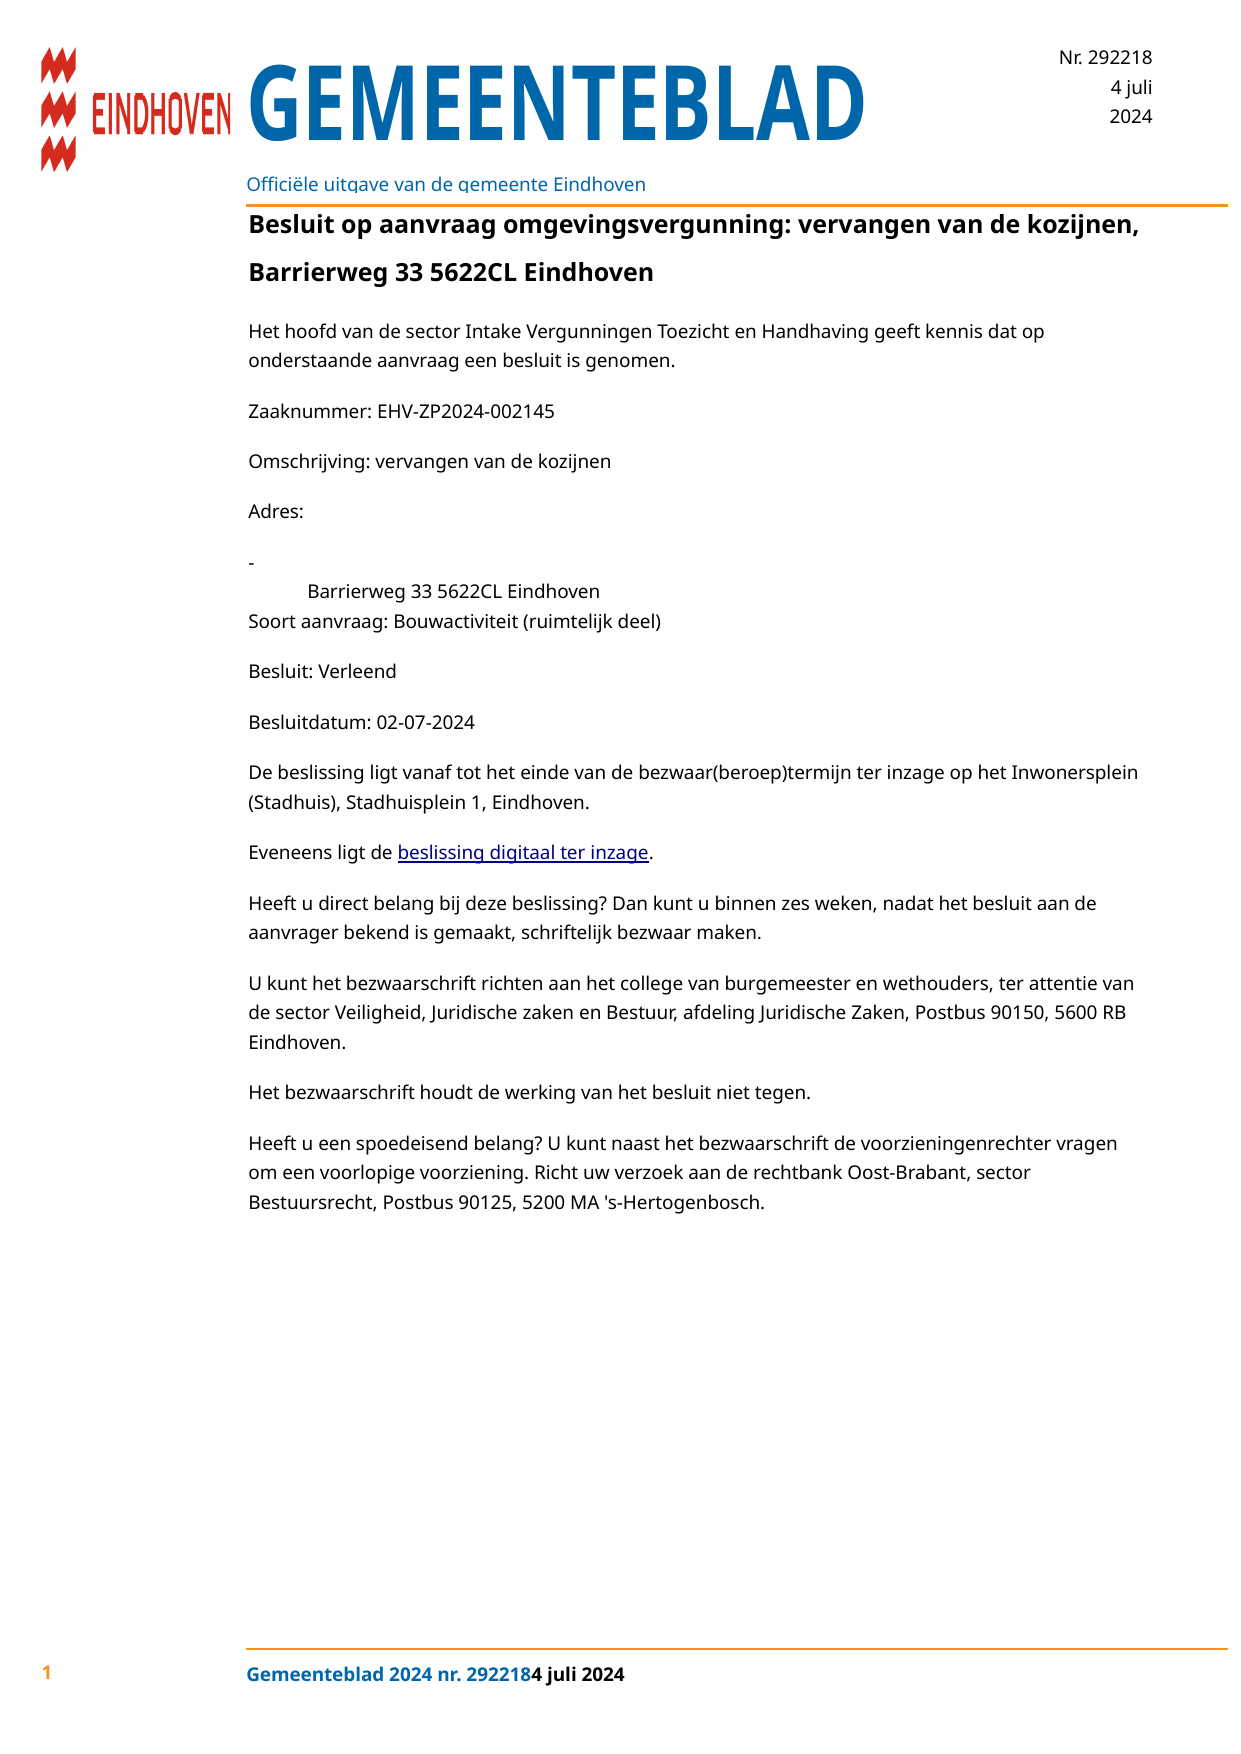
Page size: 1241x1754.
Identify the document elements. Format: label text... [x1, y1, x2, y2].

text Heeft u direct belang bij deze beslissing? Dan kunt u binnen zes weken, nadat het besluit aan de aanvrager bekend is gemaakt, schriftelijk bezwaar maken. [248, 890, 1152, 945]
text Besluit op aanvraag omgevingsvergunning: vervangen van de kozijnen, Barrierweg 33 5622CL Eindhoven [248, 207, 1152, 288]
text Soort aanvraag: Bouwactiviteit (ruimtelijk deel) [248, 608, 1152, 634]
text Het hoofd van de sector Intake Vergunningen Toezicht en Handhaving geeft kennis dat op onderstaande aanvraag een besluit is genomen. [248, 318, 1152, 373]
text Eveneens ligt de beslissing digitaal ter inzage. [248, 839, 1152, 865]
text Het bezwaarschrift houdt de werking van het besluit niet tegen. [248, 1079, 1152, 1105]
text Omschrijving: vervangen van de kozijnen [248, 448, 1152, 474]
text Besluitdatum: 02-07-2024 [248, 709, 1152, 735]
text Besluit: Verleend [248, 659, 1152, 684]
text Zaaknummer: EHV-ZP2024-002145 [248, 398, 1152, 424]
text U kunt het bezwaarschrift richten aan het college van burgemeester en wethouders, ter attentie van de sector Veiligheid, Juridische zaken en Bestuur, afdeling Juridische Zaken, Postbus 90150, 5600 RB Eindhoven. [248, 970, 1152, 1055]
text Heeft u een spoedeisend belang? U kunt naast het bezwaarschrift de voorzieningenrechter vragen om een voorlopige voorziening. Richt uw verzoek aan de rechtbank Oost-Brabant, sector Bestuursrecht, Postbus 90125, 5200 MA 's-Hertogenbosch. [248, 1130, 1152, 1215]
text De beslissing ligt vanaf tot het einde van de bezwaar(beroep)termijn ter inzage op het Inwonersplein (Stadhuis), Stadhuisplein 1, Eindhoven. [248, 759, 1152, 815]
picture [41, 47, 231, 172]
list Barrierweg 33 5622CL Eindhoven [248, 579, 1152, 604]
text Adres: [248, 499, 1152, 524]
